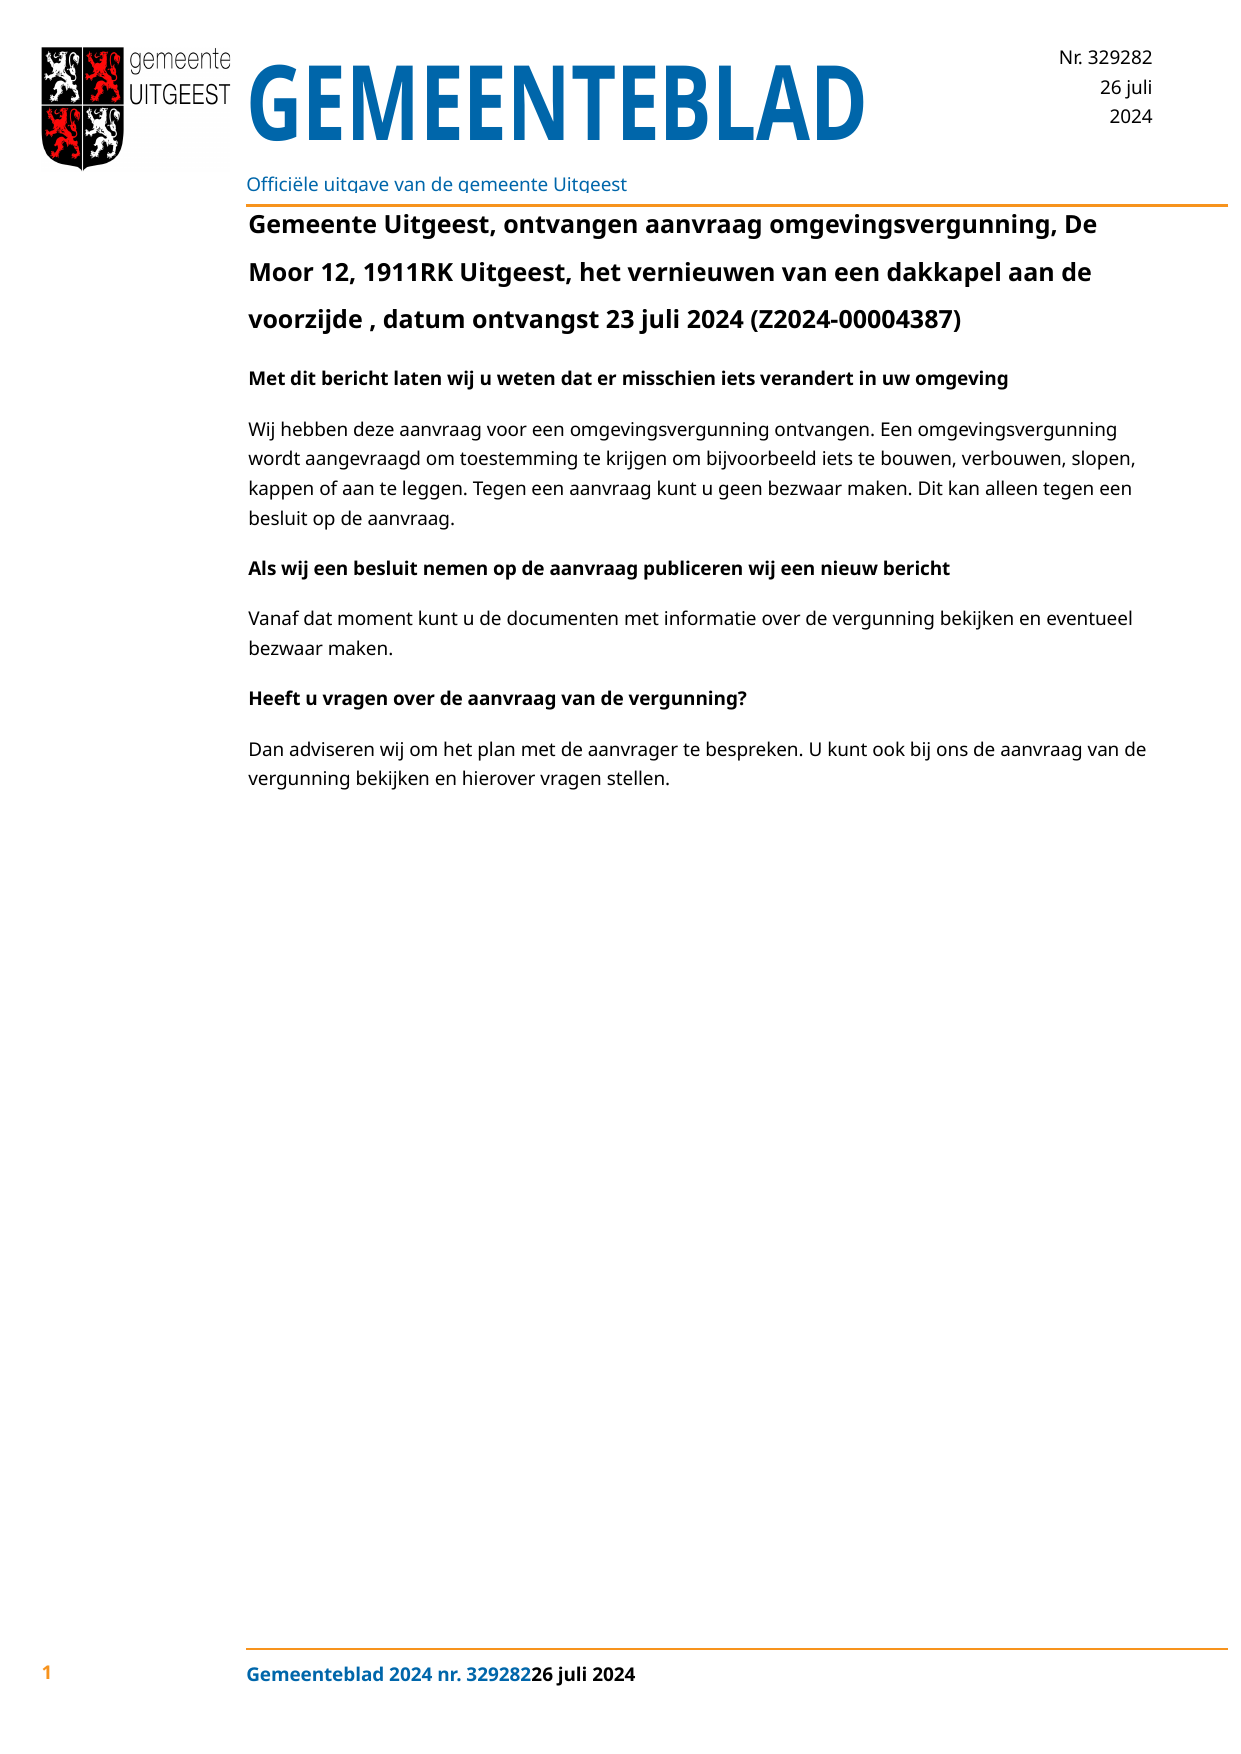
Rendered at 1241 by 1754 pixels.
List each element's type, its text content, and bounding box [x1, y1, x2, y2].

text Vanaf dat moment kunt u de documenten met informatie over de vergunning bekijken en eventueel bezwaar maken. [248, 606, 1152, 661]
text Dan adviseren wij om het plan met de aanvrager te bespreken. U kunt ook bij ons de aanvraag van de vergunning bekijken en hierover vragen stellen. [248, 736, 1152, 791]
picture [41, 47, 231, 172]
text Heeft u vragen over de aanvraag van de vergunning? [248, 686, 1152, 711]
text Gemeente Uitgeest, ontvangen aanvraag omgevingsvergunning, De Moor 12, 1911RK Uitgeest, het vernieuwen van een dakkapel aan de voorzijde , datum ontvangst 23 juli 2024 (Z2024-00004387) [248, 207, 1152, 336]
text Wij hebben deze aanvraag voor een omgevingsvergunning ontvangen. Een omgevingsvergunning wordt aangevraagd om toestemming te krijgen om bijvoorbeeld iets te bouwen, verbouwen, slopen, kappen of aan te leggen. Tegen een aanvraag kunt u geen bezwaar maken. Dit kan alleen tegen een besluit op de aanvraag. [248, 416, 1152, 530]
text Met dit bericht laten wij u weten dat er misschien iets verandert in uw omgeving [248, 366, 1152, 391]
text Als wij een besluit nemen op de aanvraag publiceren wij een nieuw bericht [248, 555, 1152, 581]
